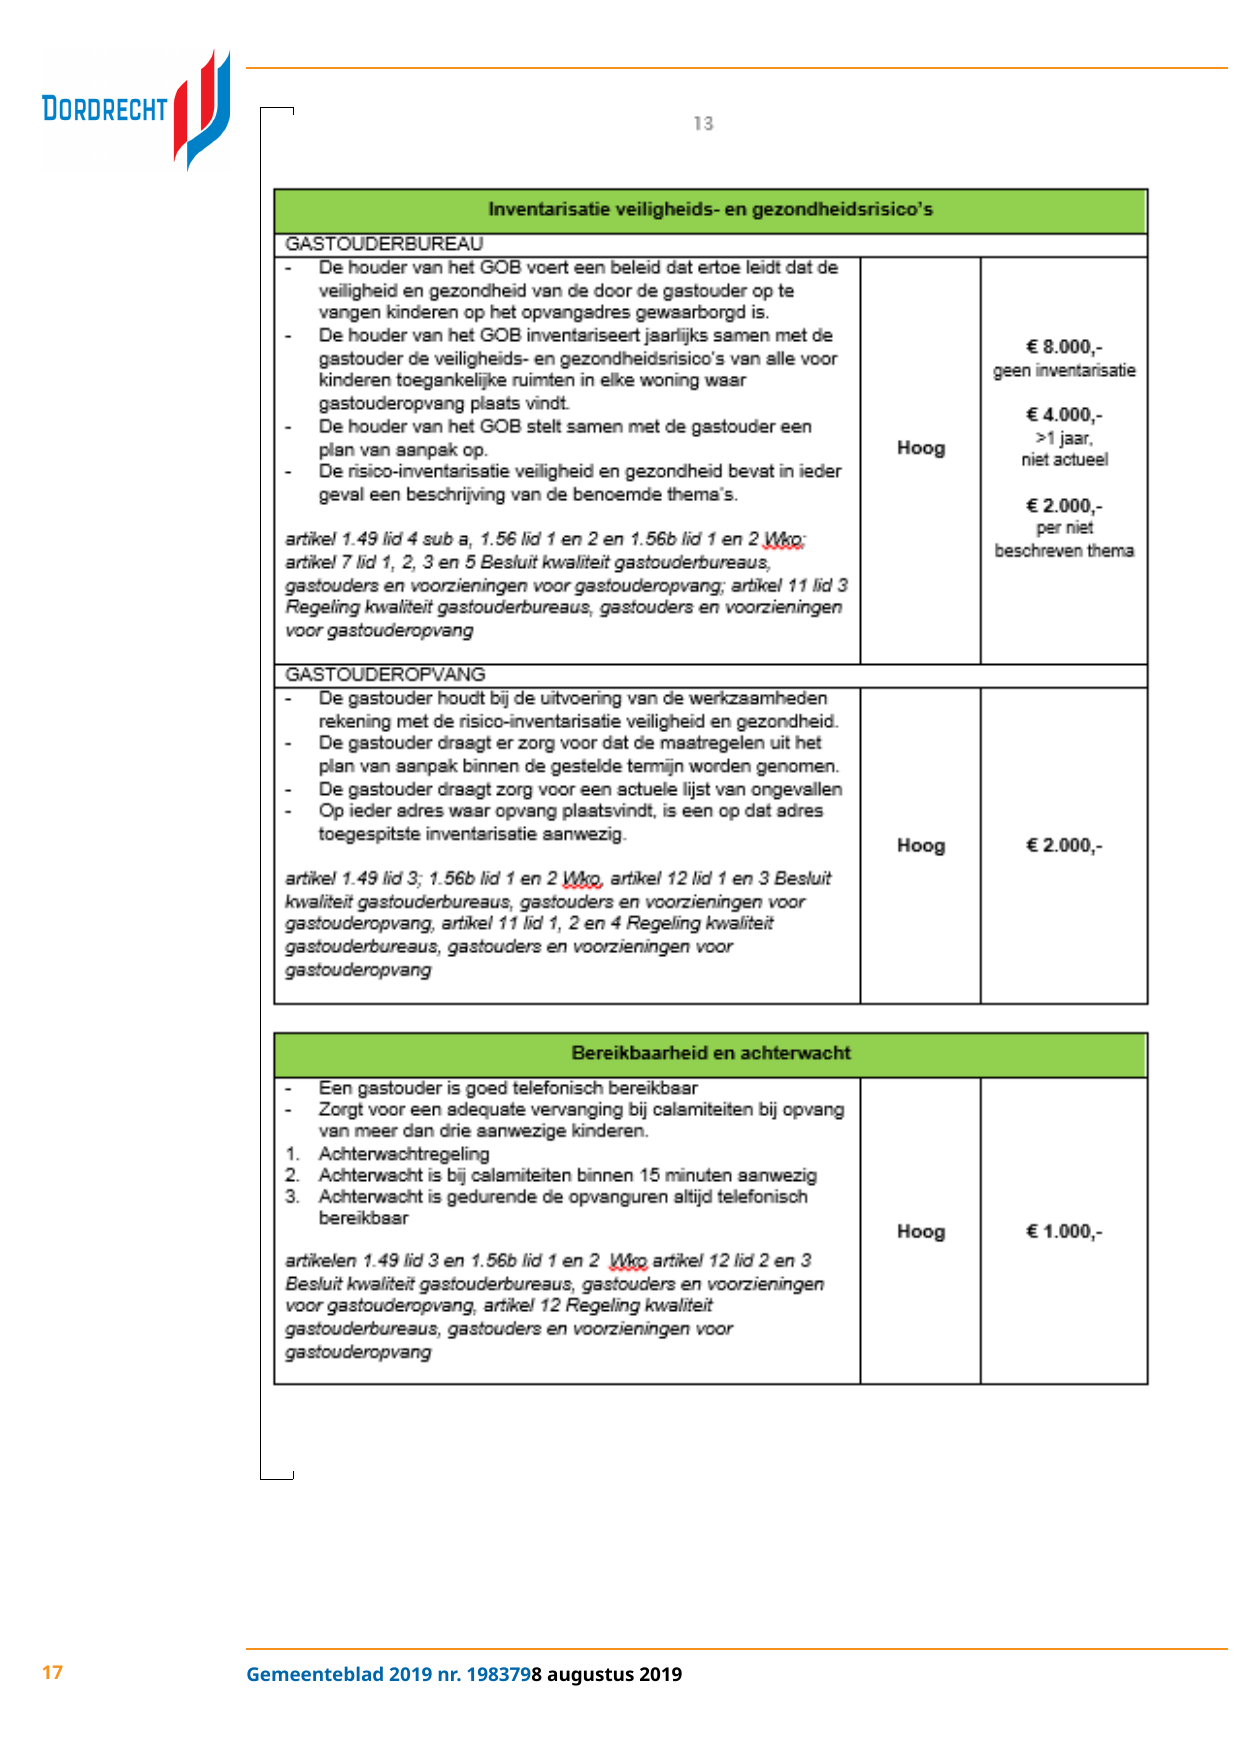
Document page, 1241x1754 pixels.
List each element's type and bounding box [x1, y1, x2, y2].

picture [268, 115, 1155, 1471]
picture [41, 47, 231, 172]
